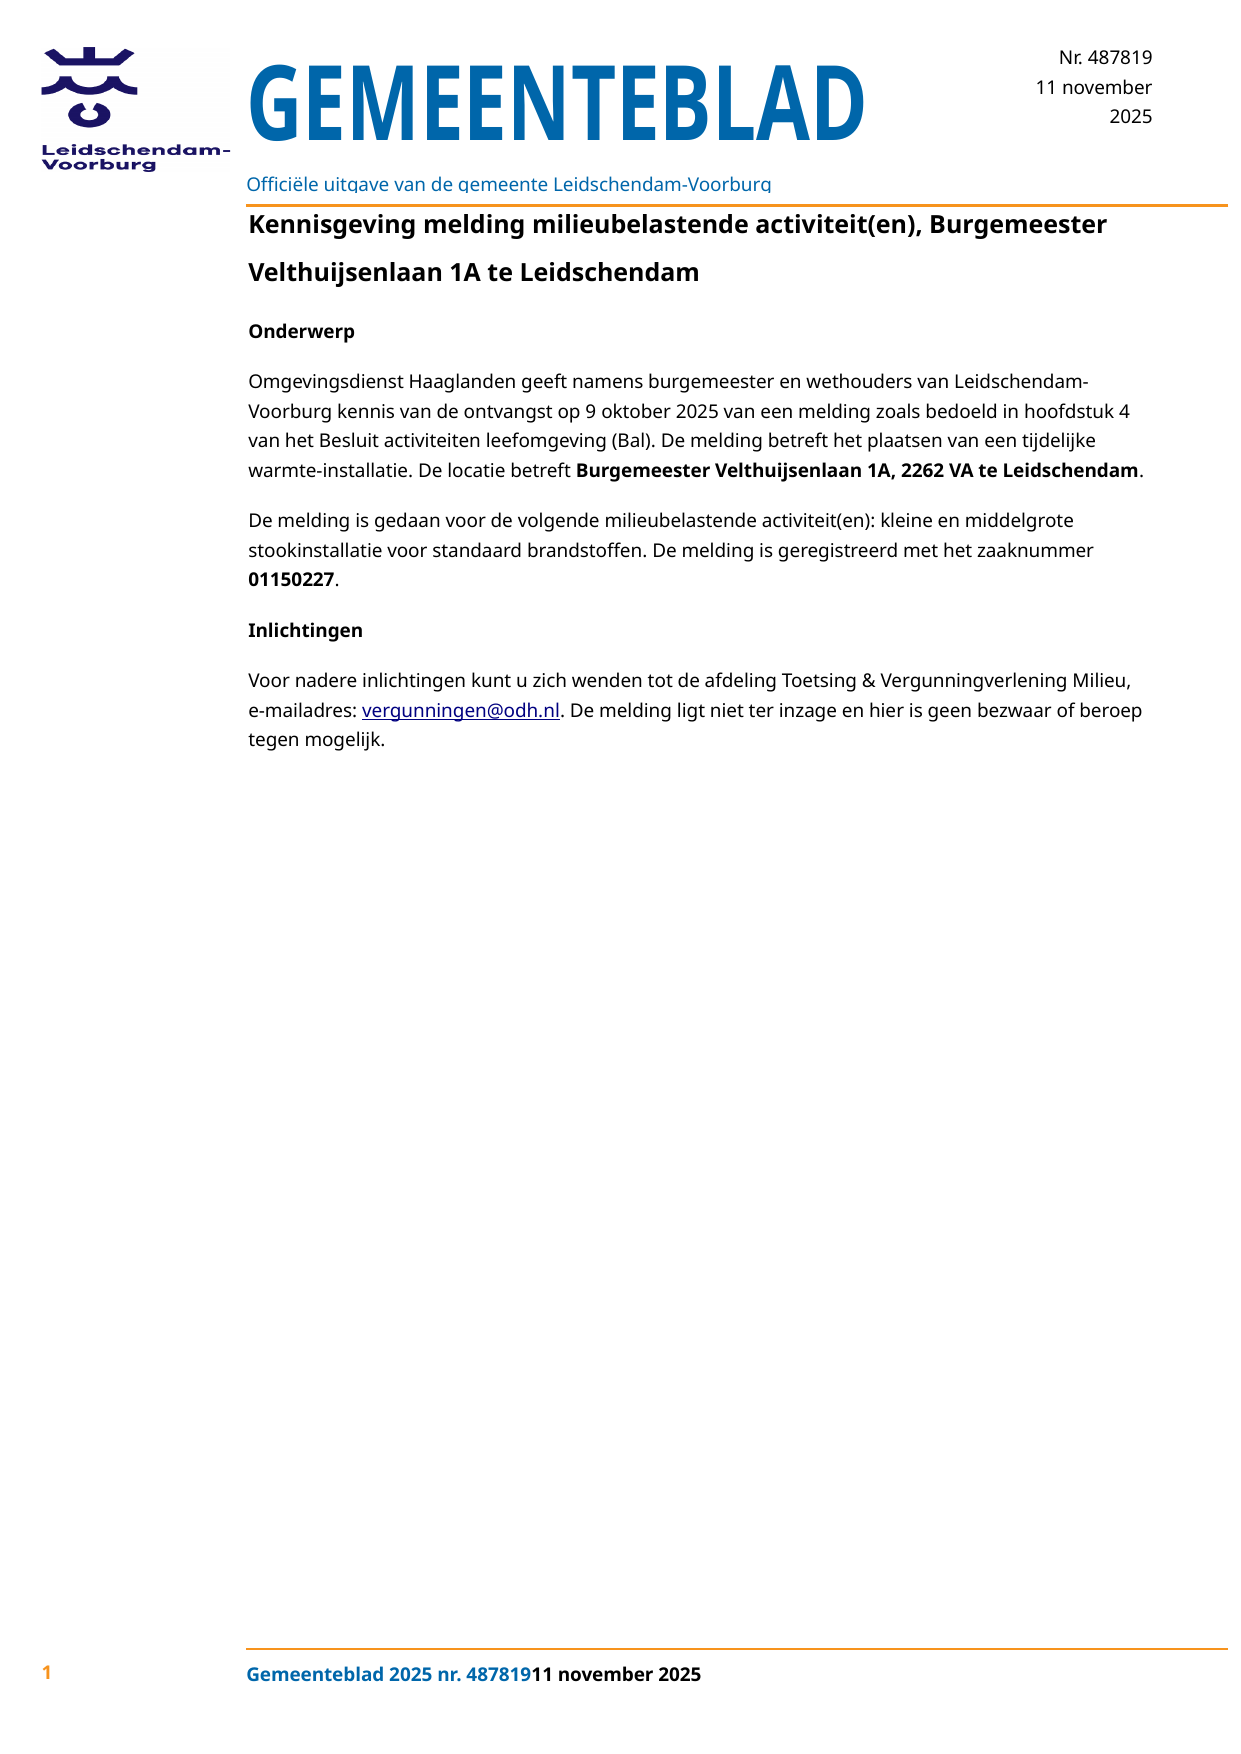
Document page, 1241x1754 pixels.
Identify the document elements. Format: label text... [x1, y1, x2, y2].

text De melding is gedaan voor de volgende milieubelastende activiteit(en): kleine en middelgrote stookinstallatie voor standaard brandstoffen. De melding is geregistreerd met het zaaknummer 01150227. [248, 507, 1152, 592]
picture [41, 47, 231, 172]
text Kennisgeving melding milieubelastende activiteit(en), Burgemeester Velthuijsenlaan 1A te Leidschendam [248, 207, 1152, 288]
text Voor nadere inlichtingen kunt u zich wenden tot de afdeling Toetsing & Vergunningverlening Milieu, e-mailadres: vergunningen@odh.nl. De melding ligt niet ter inzage en hier is geen bezwaar of beroep tegen mogelijk. [248, 667, 1152, 752]
text Omgevingsdienst Haaglanden geeft namens burgemeester en wethouders van Leidschendam-Voorburg kennis van de ontvangst op 9 oktober 2025 van een melding zoals bedoeld in hoofdstuk 4 van het Besluit activiteiten leefomgeving (Bal). De melding betreft het plaatsen van een tijdelijke warmte-installatie. De locatie betreft Burgemeester Velthuijsenlaan 1A, 2262 VA te Leidschendam. [248, 368, 1152, 483]
text Onderwerp [248, 318, 1152, 344]
text Inlichtingen [248, 617, 1152, 643]
